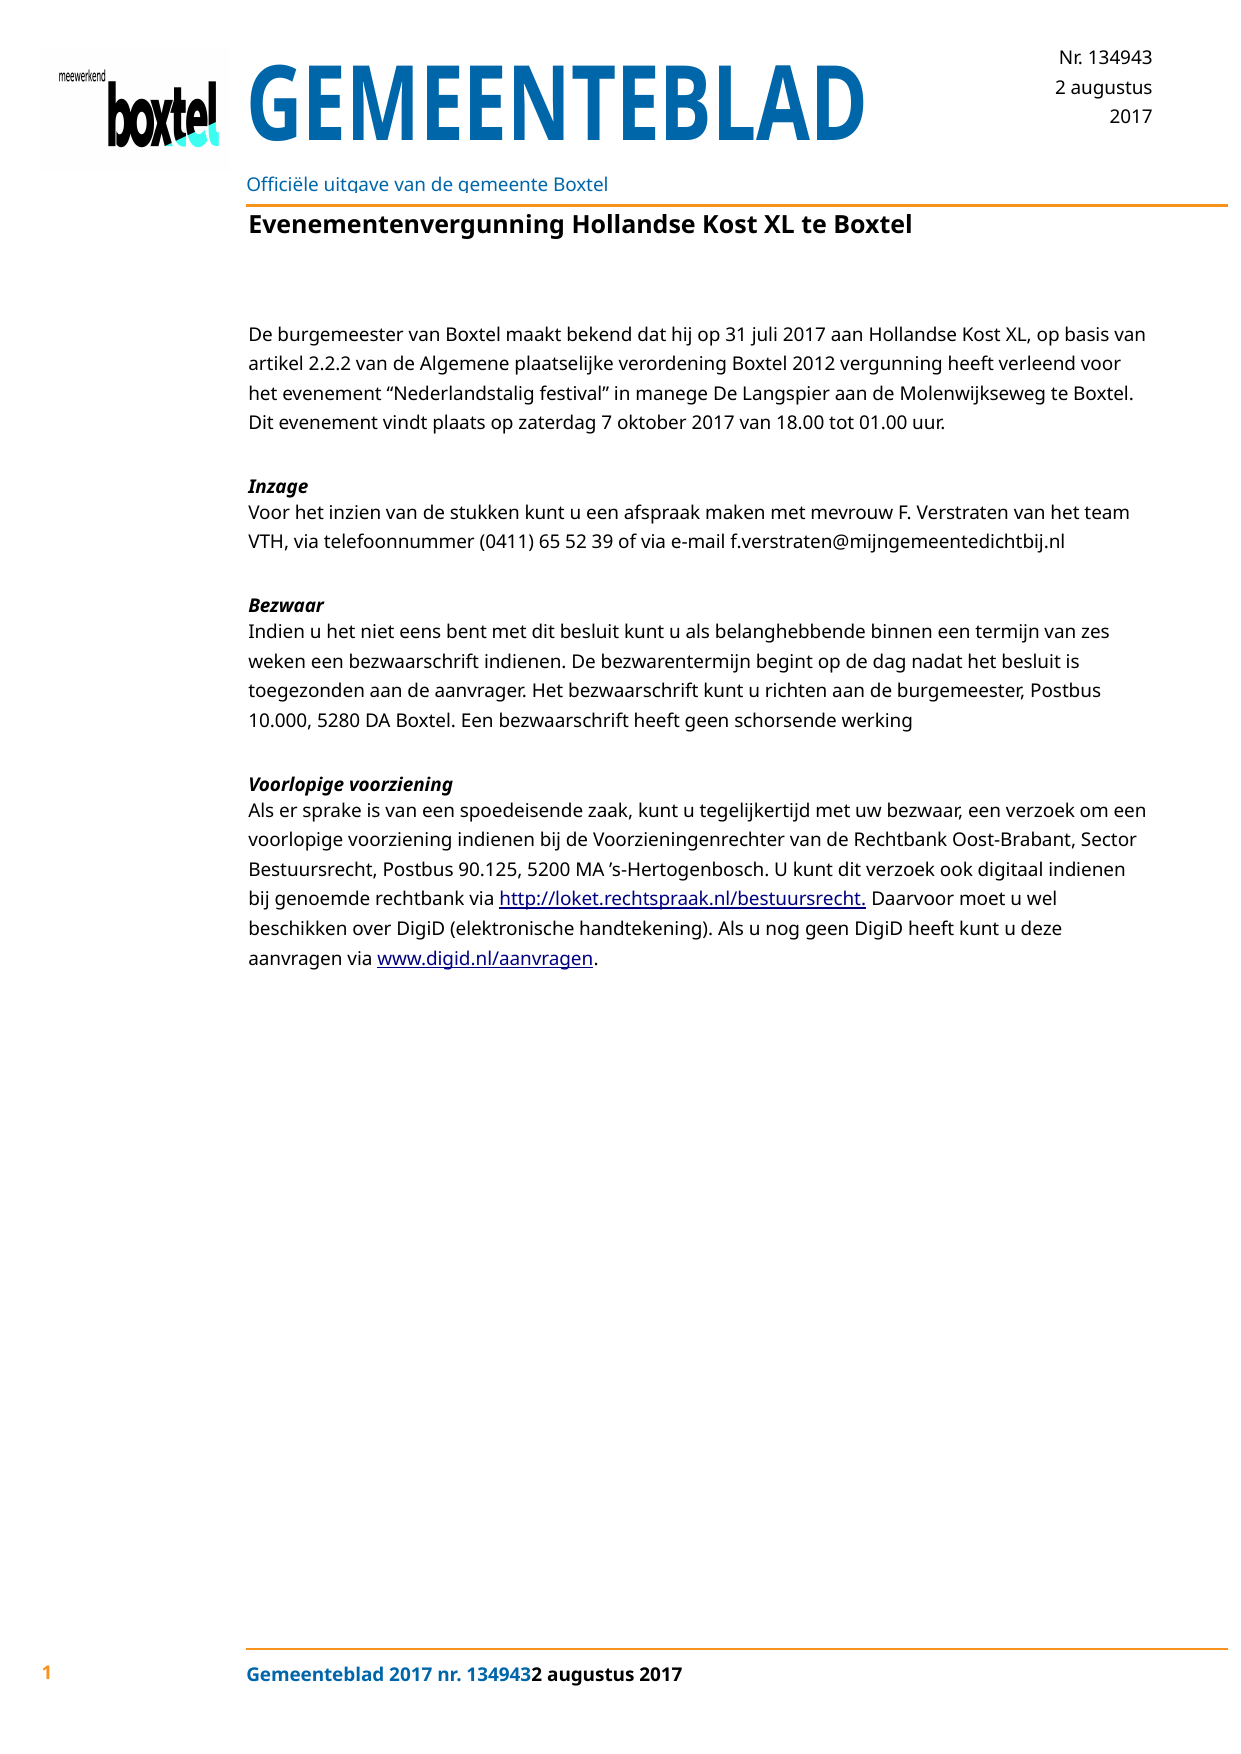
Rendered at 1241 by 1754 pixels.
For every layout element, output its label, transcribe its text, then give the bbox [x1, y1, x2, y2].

text Voorlopige voorziening [248, 771, 1152, 797]
text Als er sprake is van een spoedeisende zaak, kunt u tegelijkertijd met uw bezwaar, een verzoek om een voorlopige voorziening indienen bij de Voorzieningenrechter van de Rechtbank Oost-Brabant, Sector Bestuursrecht, Postbus 90.125, 5200 MA ’s-Hertogenbosch. U kunt dit verzoek ook digitaal indienen bij genoemde rechtbank via http://loket.rechtspraak.nl/bestuursrecht. Daarvoor moet u wel beschikken over DigiD (elektronische handtekening). Als u nog geen DigiD heeft kunt u deze aanvragen via www.digid.nl/aanvragen. [248, 797, 1152, 971]
text Inzage [248, 473, 1152, 499]
text De burgemeester van Boxtel maakt bekend dat hij op 31 juli 2017 aan Hollandse Kost XL, op basis van artikel 2.2.2 van de Algemene plaatselijke verordening Boxtel 2012 vergunning heeft verleend voor het evenement “Nederlandstalig festival” in manege De Langspier aan de Molenwijkseweg te Boxtel. Dit evenement vindt plaats op zaterdag 7 oktober 2017 van 18.00 tot 01.00 uur. [248, 321, 1152, 435]
text Evenementenvergunning Hollandse Kost XL te Boxtel [248, 207, 1152, 241]
text Bezwaar [248, 593, 1152, 618]
text Indien u het niet eens bent met dit besluit kunt u als belanghebbende binnen een termijn van zes weken een bezwaarschrift indienen. De bezwarentermijn begint op de dag nadat het besluit is toegezonden aan de aanvrager. Het bezwaarschrift kunt u richten aan de burgemeester, Postbus 10.000, 5280 DA Boxtel. Een bezwaarschrift heeft geen schorsende werking [248, 618, 1152, 733]
picture [41, 47, 231, 172]
text Voor het inzien van de stukken kunt u een afspraak maken met mevrouw F. Verstraten van het team VTH, via telefoonnummer (0411) 65 52 39 of via e-mail f.verstraten@mijngemeentedichtbij.nl [248, 499, 1152, 554]
